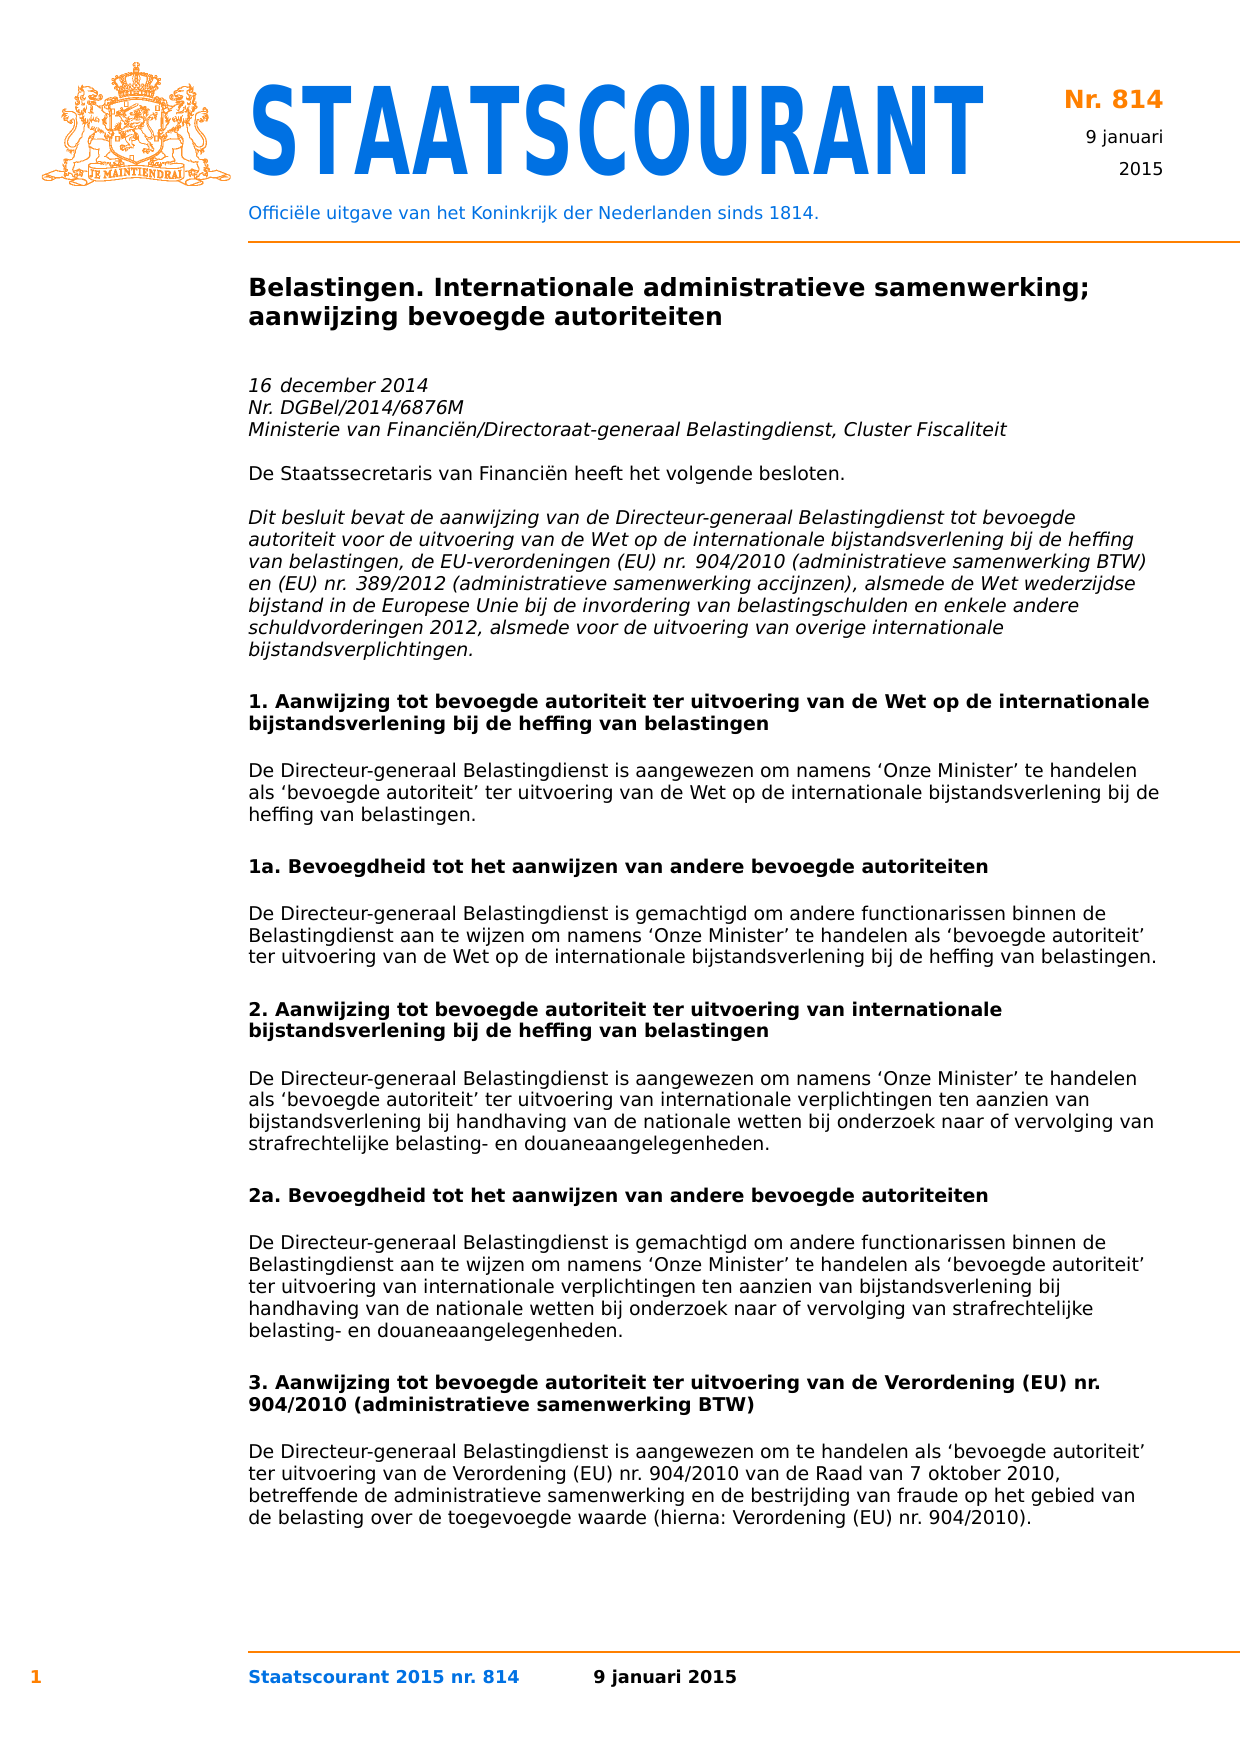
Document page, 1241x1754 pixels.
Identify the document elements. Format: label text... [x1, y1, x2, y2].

subtitle 2a. Bevoegdheid tot het aanwijzen van andere bevoegde autoriteiten [248, 1185, 1163, 1207]
table_cell 9 januari [998, 121, 1240, 153]
subtitle 1. Aanwijzing tot bevoegde autoriteit ter uitvoering van de Wet op de internationale bijstandsverlening bij de heffing van belastingen [248, 691, 1163, 734]
text De Directeur-generaal Belastingdienst is aangewezen om namens ‘Onze Minister’ te handelen als ‘bevoegde autoriteit’ ter uitvoering van internationale verplichtingen ten aanzien van bijstandsverlening bij handhaving van de nationale wetten bij onderzoek naar of vervolging van strafrechtelijke belasting- en douaneaangelegenheden. [248, 1067, 1163, 1155]
subtitle 1a. Bevoegdheid tot het aanwijzen van andere bevoegde autoriteiten [248, 856, 1163, 877]
table_cell Officiële uitgave van het Koninkrijk der Nederlanden sinds 1814. [248, 203, 1240, 241]
picture [41, 62, 231, 186]
text Ministerie van Financiën/Directoraat-generaal Belastingdienst, Cluster Fiscaliteit [248, 419, 1163, 441]
text De Staatssecretaris van Financiën heeft het volgende besloten. [248, 463, 1163, 485]
text De Directeur-generaal Belastingdienst is aangewezen om namens ‘Onze Minister’ te handelen als ‘bevoegde autoriteit’ ter uitvoering van de Wet op de internationale bijstandsverlening bij de heffing van belastingen. [248, 759, 1163, 826]
table_header [25, 62, 248, 241]
text De Directeur-generaal Belastingdienst is gemachtigd om andere functionarissen binnen de Belastingdienst aan te wijzen om namens ‘Onze Minister’ te handelen als ‘bevoegde autoriteit’ ter uitvoering van de Wet op de internationale bijstandsverlening bij de heffing van belastingen. [248, 902, 1163, 968]
table_cell 2015 [998, 153, 1240, 203]
subtitle 3. Aanwijzing tot bevoegde autoriteit ter uitvoering van de Verordening (EU) nr. 904/2010 (administratieve samenwerking BTW) [248, 1372, 1163, 1416]
subtitle 2. Aanwijzing tot bevoegde autoriteit ter uitvoering van internationale bijstandsverlening bij de heffing van belastingen [248, 998, 1163, 1042]
text Nr. DGBel/2014/6876M [248, 397, 1163, 419]
subtitle Belastingen. Internationale administratieve samenwerking; aanwijzing bevoegde autoriteiten [248, 273, 1163, 331]
text 16 december 2014 [248, 375, 1163, 397]
text Dit besluit bevat de aanwijzing van de Directeur-generaal Belastingdienst tot bevoegde autoriteit voor de uitvoering van de Wet op de internationale bijstandsverlening bij de heffing van belastingen, de EU-verordeningen (EU) nr. 904/2010 (administratieve samenwerking BTW) en (EU) nr. 389/2012 (administratieve samenwerking accijnzen), alsmede de Wet wederzijdse bijstand in de Europese Unie bij de invordering van belastingschulden en enkele andere schuldvorderingen 2012, alsmede voor de uitvoering van overige internationale bijstandsverplichtingen. [248, 507, 1163, 661]
table_header Nr. 814 [998, 62, 1240, 121]
table_header STAATSCOURANT [248, 62, 998, 203]
text De Directeur-generaal Belastingdienst is aangewezen om te handelen als ‘bevoegde autoriteit’ ter uitvoering van de Verordening (EU) nr. 904/2010 van de Raad van 7 oktober 2010, betreffende de administratieve samenwerking en de bestrijding van fraude op het gebied van de belasting over de toegevoegde waarde (hierna: Verordening (EU) nr. 904/2010). [248, 1441, 1163, 1529]
text De Directeur-generaal Belastingdienst is gemachtigd om andere functionarissen binnen de Belastingdienst aan te wijzen om namens ‘Onze Minister’ te handelen als ‘bevoegde autoriteit’ ter uitvoering van internationale verplichtingen ten aanzien van bijstandsverlening bij handhaving van de nationale wetten bij onderzoek naar of vervolging van strafrechtelijke belasting- en douaneaangelegenheden. [248, 1232, 1163, 1342]
